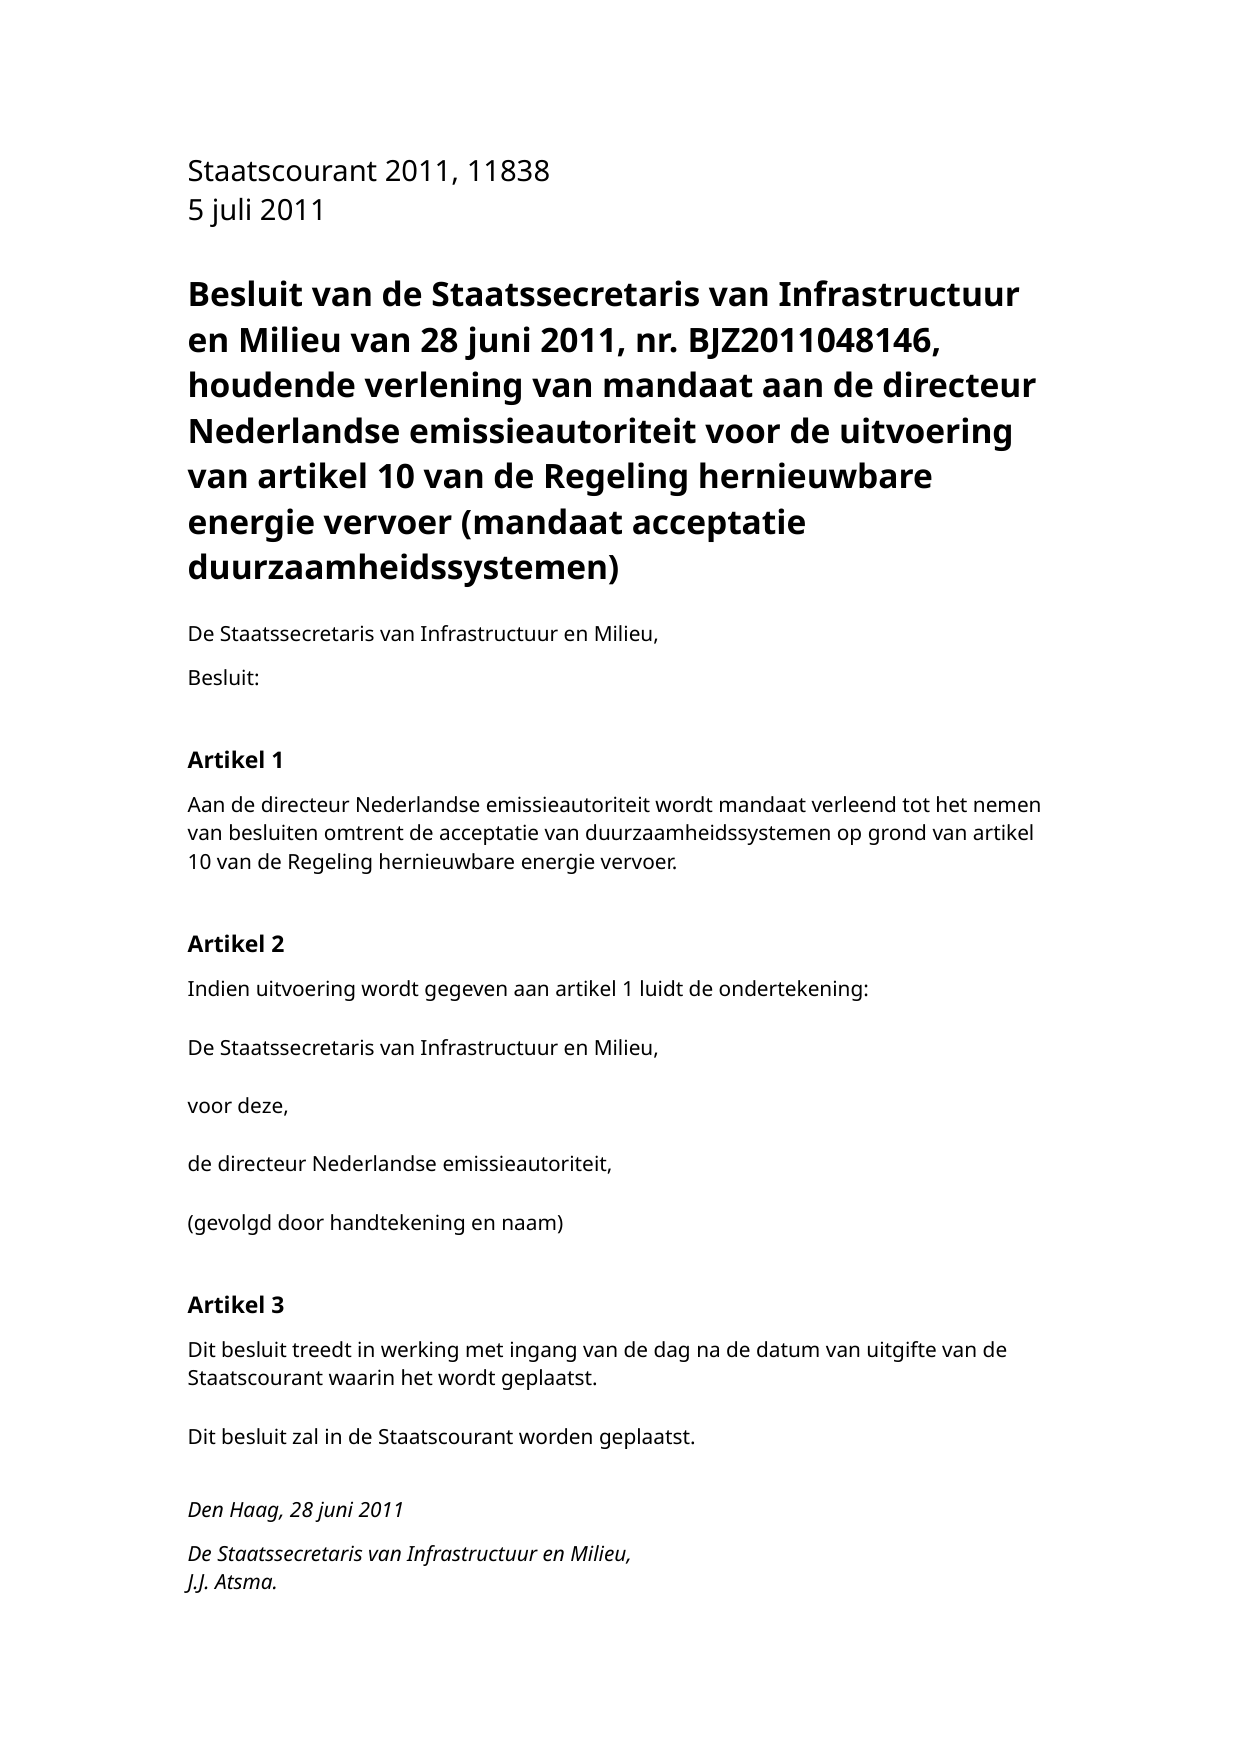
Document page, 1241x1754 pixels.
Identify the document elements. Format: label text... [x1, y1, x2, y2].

text (gevolgd door handtekening en naam) [187, 1208, 1053, 1236]
subtitle Artikel 1 [187, 744, 1053, 775]
subtitle Artikel 3 [187, 1289, 1053, 1320]
text de directeur Nederlandse emissieautoriteit, [187, 1149, 1053, 1178]
subtitle Besluit van de Staatssecretaris van Infrastructuur en Milieu van 28 juni 2011, nr. BJZ2011048146, houdende verlening van mandaat aan de directeur Nederlandse emissieautoriteit voor de uitvoering van artikel 10 van de Regeling hernieuwbare energie vervoer (mandaat acceptatie duurzaamheidssystemen) [187, 271, 1053, 589]
text 5 juli 2011 [187, 190, 1053, 229]
text De Staatssecretaris van Infrastructuur en Milieu, [187, 619, 1053, 648]
text Dit besluit treedt in werking met ingang van de dag na de datum van uitgifte van de Staatscourant waarin het wordt geplaatst. [187, 1335, 1053, 1392]
text voor deze, [187, 1091, 1053, 1119]
text Staatscourant 2011, 11838 [187, 150, 1053, 190]
text J.J. Atsma. [187, 1567, 1053, 1596]
text Besluit: [187, 663, 1053, 691]
text De Staatssecretaris van Infrastructuur en Milieu, [187, 1539, 1053, 1567]
text De Staatssecretaris van Infrastructuur en Milieu, [187, 1033, 1053, 1061]
text Aan de directeur Nederlandse emissieautoriteit wordt mandaat verleend tot het nemen van besluiten omtrent de acceptatie van duurzaamheidssystemen op grond van artikel 10 van de Regeling hernieuwbare energie vervoer. [187, 790, 1053, 875]
text Den Haag, 28 juni 2011 [187, 1495, 1053, 1524]
text Indien uitvoering wordt gegeven aan artikel 1 luidt de ondertekening: [187, 974, 1053, 1003]
subtitle Artikel 2 [187, 928, 1053, 959]
text Dit besluit zal in de Staatscourant worden geplaatst. [187, 1422, 1053, 1450]
